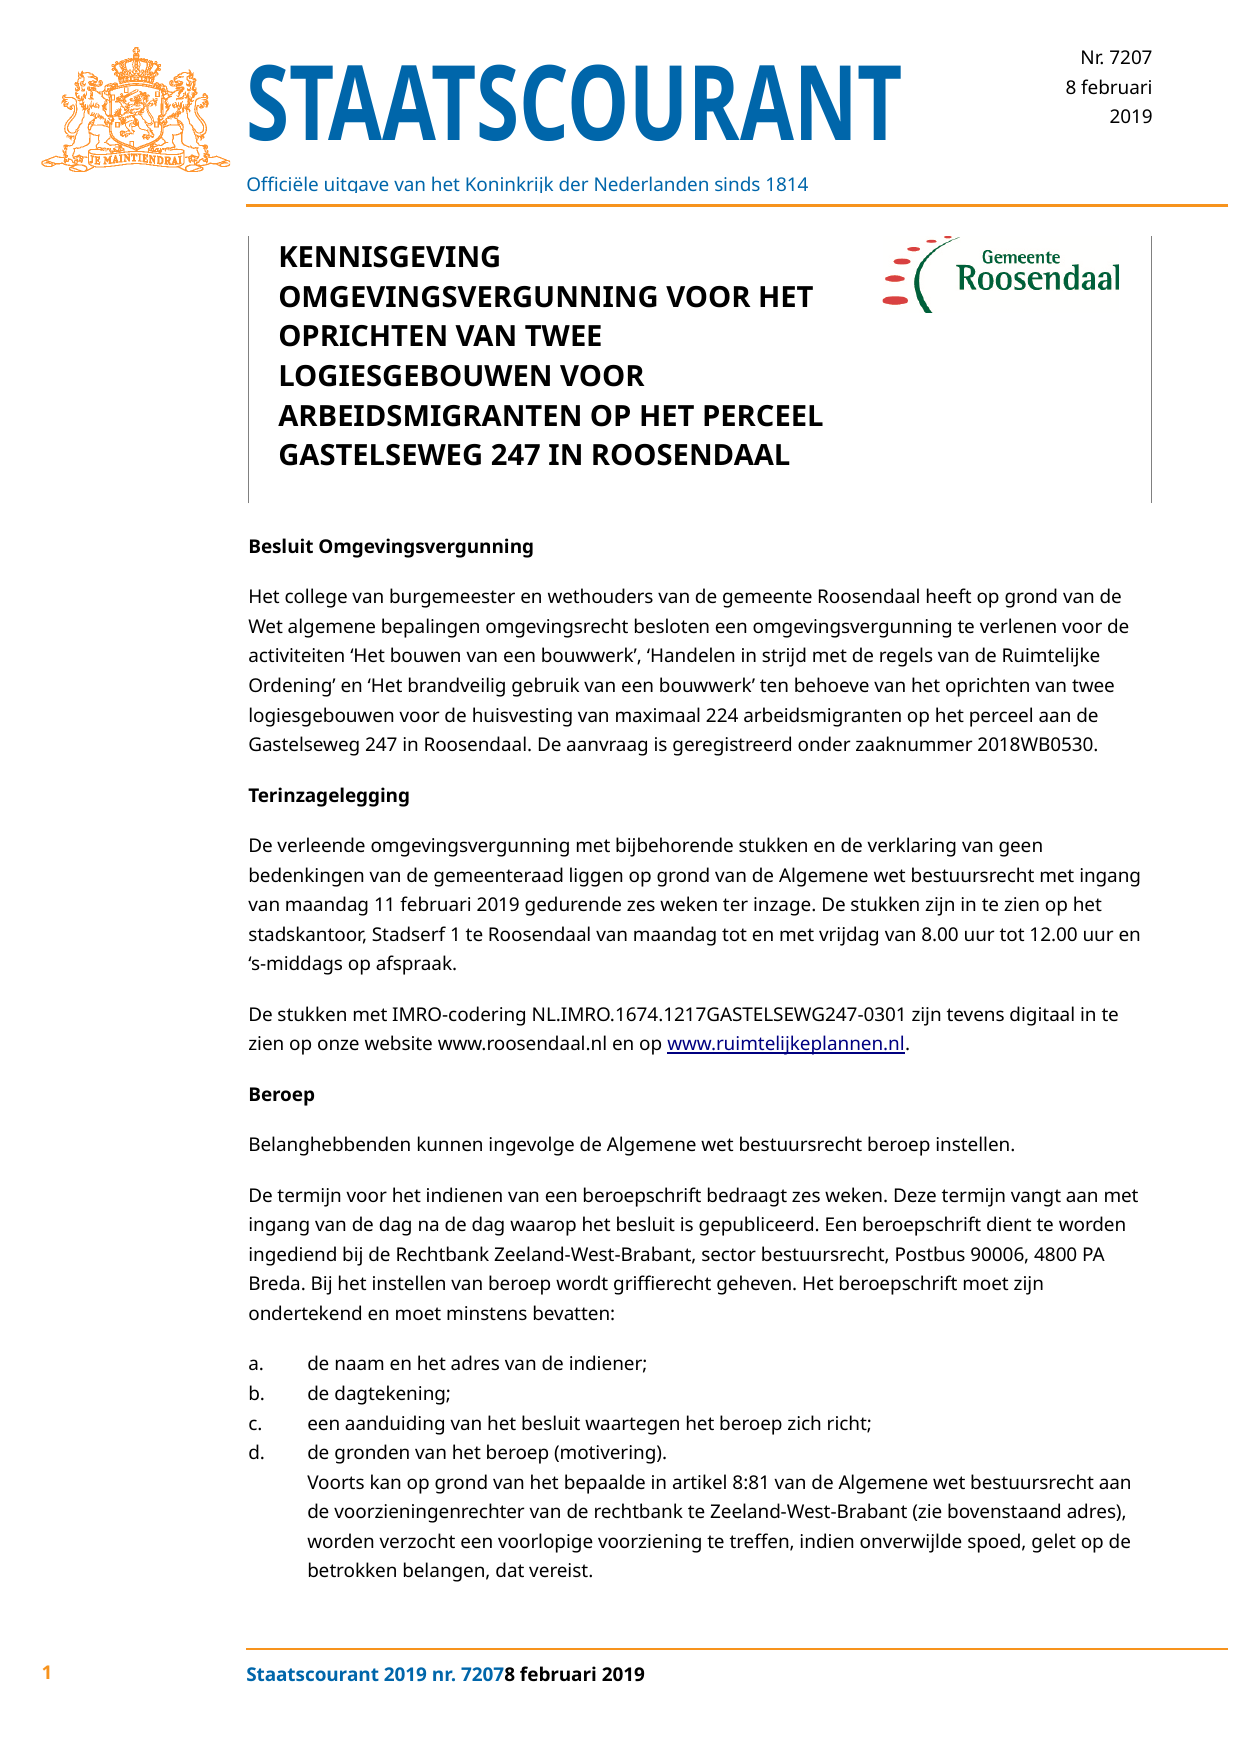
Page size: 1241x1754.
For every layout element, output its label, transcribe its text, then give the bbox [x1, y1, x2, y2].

text Besluit Omgevingsvergunning [248, 533, 1152, 559]
text De termijn voor het indienen van een beroepschrift bedraagt zes weken. Deze termijn vangt aan met ingang van de dag na de dag waarop het besluit is gepubliceerd. Een beroepschrift dient te worden ingediend bij de Rechtbank Zeeland-West-Brabant, sector bestuursrecht, Postbus 90006, 4800 PA Breda. Bij het instellen van beroep wordt griffierecht geheven. Het beroepschrift moet zijn ondertekend en moet minstens bevatten: [248, 1182, 1152, 1326]
table_header KENNISGEVING OMGEVINGSVERGUNNING VOOR HET OPRICHTEN VAN TWEE LOGIESGEBOUWEN VOOR ARBEIDSMIGRANTEN OP HET PERCEEL GASTELSEWEG 247 IN ROOSENDAAL [249, 236, 850, 503]
list de naam en het adres van de indiener; [248, 1351, 1152, 1376]
text Belanghebbenden kunnen ingevolge de Algemene wet bestuursrecht beroep instellen. [248, 1131, 1152, 1157]
list de dagtekening; [248, 1380, 1152, 1406]
list Voorts kan op grond van het bepaalde in artikel 8:81 van de Algemene wet bestuursrecht aan de voorzieningenrechter van de rechtbank te Zeeland-West-Brabant (zie bovenstaand adres), worden verzocht een voorlopige voorziening te treffen, indien onverwijlde spoed, gelet op de betrokken belangen, dat vereist. [248, 1469, 1152, 1583]
table_header [1119, 236, 1151, 312]
text Het college van burgemeester en wethouders van de gemeente Roosendaal heeft op grond van de Wet algemene bepalingen omgevingsrecht besloten een omgevingsvergunning te verlenen voor de activiteiten ‘Het bouwen van een bouwwerk’, ‘Handelen in strijd met de regels van de Ruimtelijke Ordening’ en ‘Het brandveilig gebruik van een bouwwerk’ ten behoeve van het oprichten van twee logiesgebouwen voor de huisvesting van maximaal 224 arbeidsmigranten op het perceel aan de Gastelseweg 247 in Roosendaal. De aanvraag is geregistreerd onder zaaknummer 2018WB0530. [248, 583, 1152, 757]
text De stukken met IMRO-codering NL.IMRO.1674.1217GASTELSEWG247-0301 zijn tevens digitaal in te zien op onze website www.roosendaal.nl en op www.ruimtelijkeplannen.nl. [248, 1001, 1152, 1056]
list een aanduiding van het besluit waartegen het beroep zich richt; [248, 1410, 1152, 1435]
text De verleende omgevingsvergunning met bijbehorende stukken en de verklaring van geen bedenkingen van de gemeenteraad liggen op grond van de Algemene wet bestuursrecht met ingang van maandag 11 februari 2019 gedurende zes weken ter inzage. De stukken zijn in te zien op het stadskantoor, Stadserf 1 te Roosendaal van maandag tot en met vrijdag van 8.00 uur tot 12.00 uur en ‘s-middags op afspraak. [248, 832, 1152, 976]
table_header [850, 236, 882, 312]
text Terinzagelegging [248, 782, 1152, 807]
picture [41, 47, 231, 172]
table_header [850, 313, 1151, 503]
picture [882, 236, 1119, 313]
list de gronden van het beroep (motivering). [248, 1439, 1152, 1465]
text Beroep [248, 1081, 1152, 1107]
